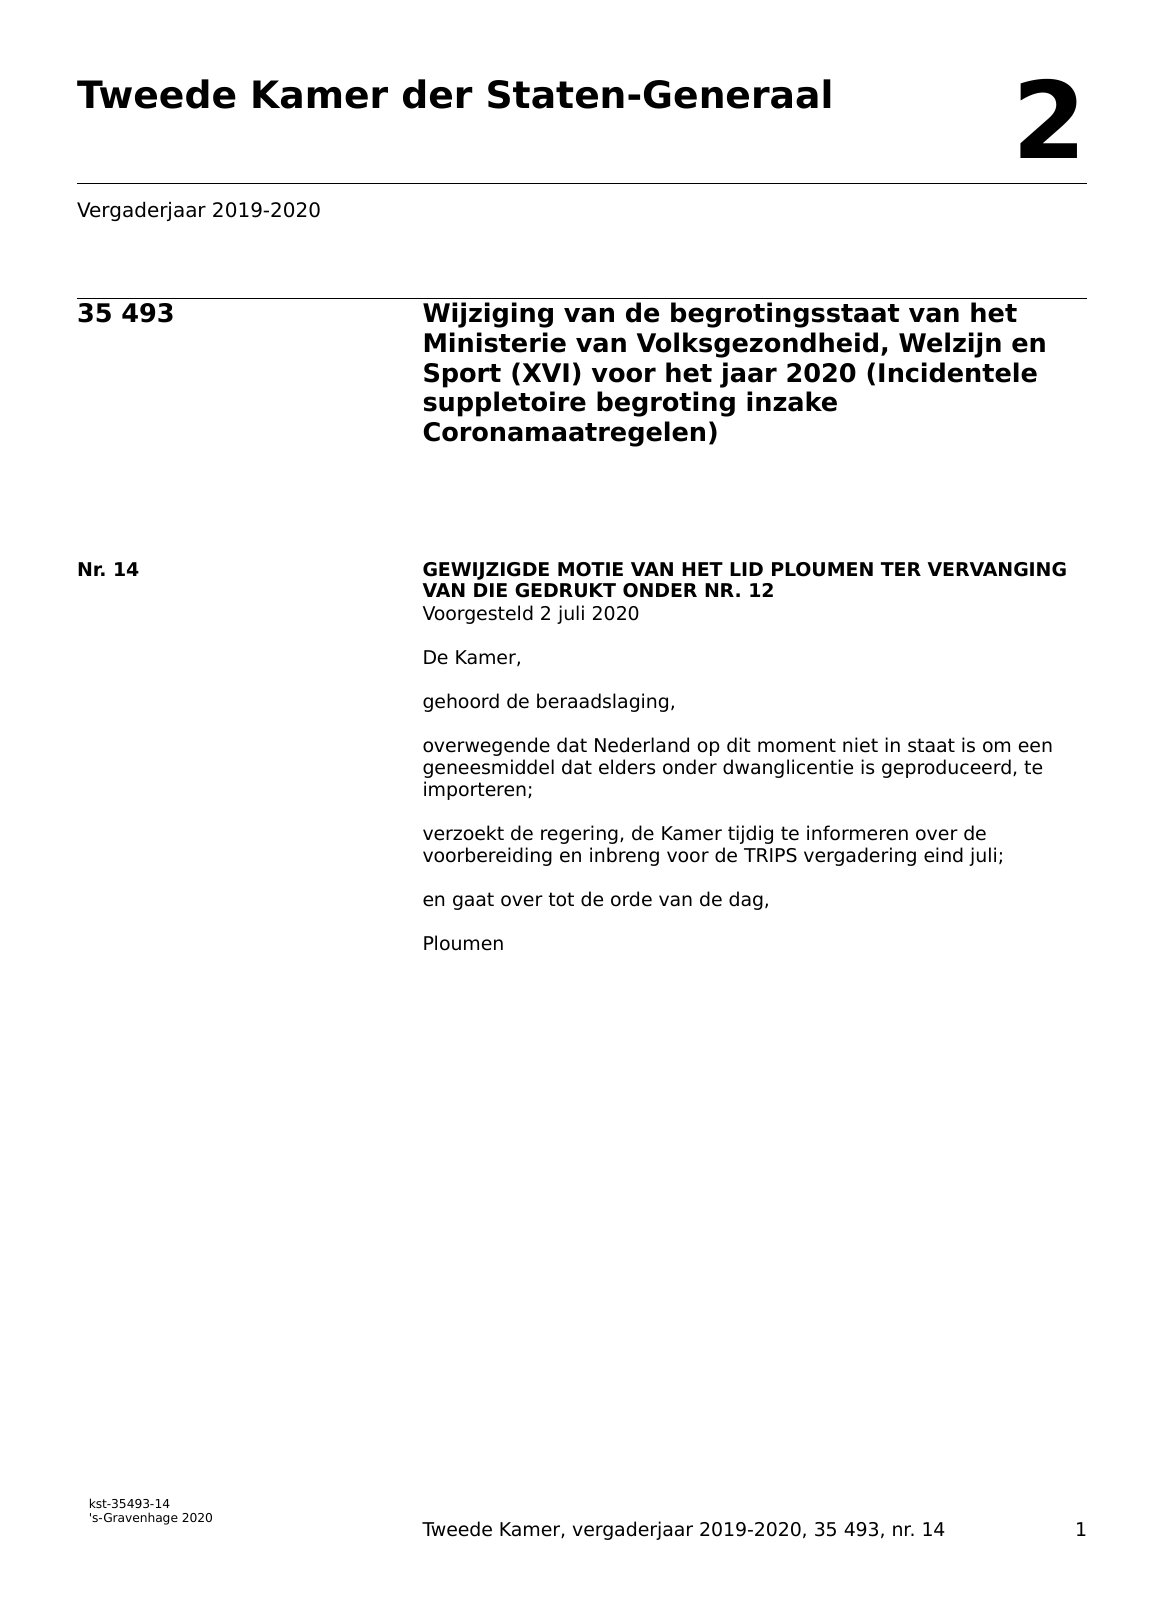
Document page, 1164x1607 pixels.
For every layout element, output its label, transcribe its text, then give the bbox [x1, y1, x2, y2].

text overwegende dat Nederland op dit moment niet in staat is om een geneesmiddel dat elders onder dwanglicentie is geproduceerd, te importeren; [422, 735, 1087, 801]
text en gaat over tot de orde van de dag, [422, 889, 1087, 911]
text De Kamer, [422, 647, 1087, 668]
text verzoekt de regering, de Kamer tijdig te informeren over de voorbereiding en inbreng voor de TRIPS vergadering eind juli; [422, 823, 1087, 867]
table_header Tweede Kamer der Staten-Generaal [77, 59, 886, 183]
subtitle Nr. 14 GEWIJZIGDE MOTIE VAN HET LID PLOUMEN TER VERVANGING VAN DIE GEDRUKT ONDER NR. 12 [77, 558, 1087, 602]
text gehoord de beraadslaging, [422, 691, 1087, 713]
text Ploumen [422, 933, 1087, 955]
text kst-35493-14 [88, 1497, 323, 1511]
text 's-Gravenhage 2020 [88, 1511, 323, 1525]
table_cell Vergaderjaar 2019-2020 [77, 184, 1087, 298]
text Voorgesteld 2 juli 2020 [422, 602, 1087, 624]
table_header 2 [886, 59, 1087, 183]
subtitle 35 493 Wijziging van de begrotingsstaat van het Ministerie van Volksgezondheid, Welzijn en Sport (XVI) voor het jaar 2020 (Incidentele suppletoire begroting inzake Coronamaatregelen) [77, 299, 1087, 447]
